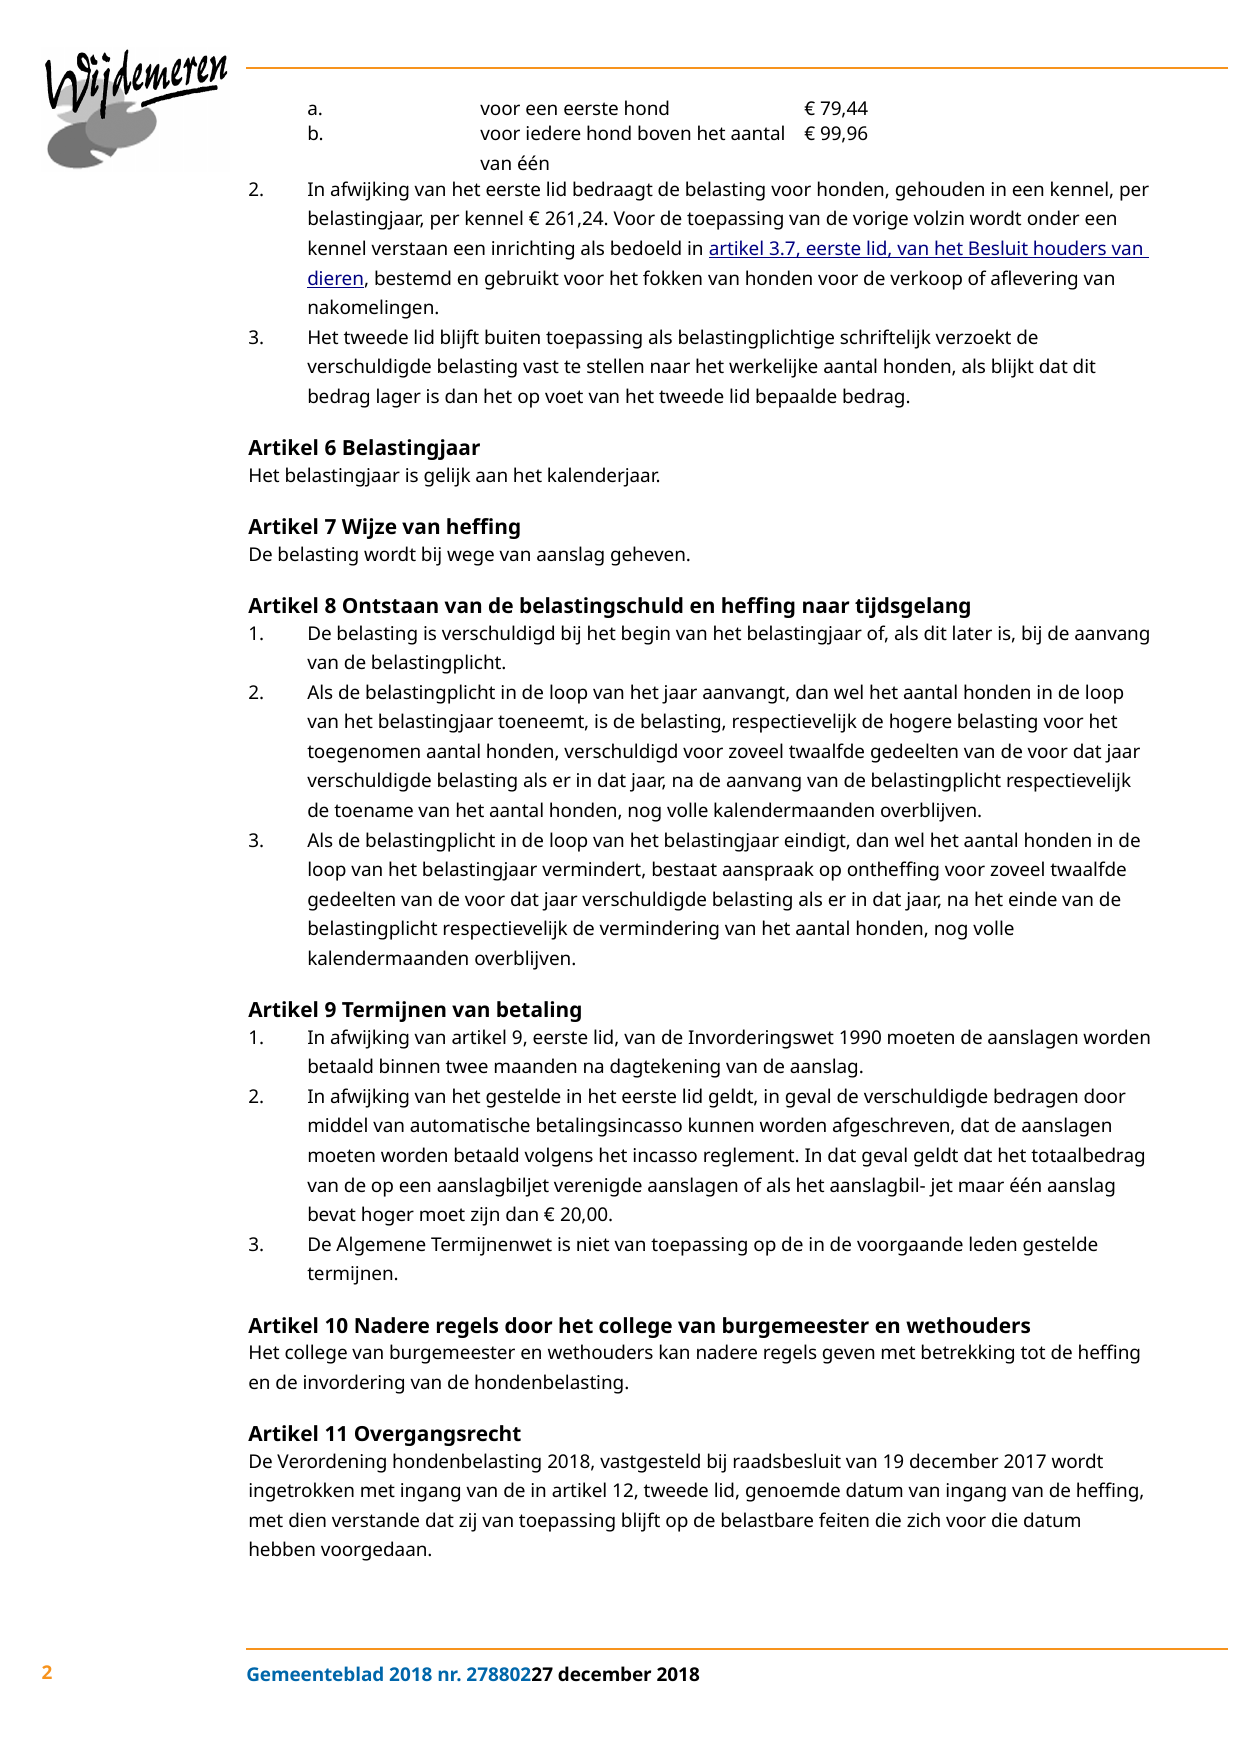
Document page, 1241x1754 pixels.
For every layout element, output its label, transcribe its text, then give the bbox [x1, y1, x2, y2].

text De belasting wordt bij wege van aanslag geheven. [248, 541, 1152, 567]
text Artikel 6 Belastingjaar [248, 433, 1152, 462]
table_cell voor iedere hond boven het aantal van één [480, 121, 804, 176]
table_header voor een eerste hond [480, 95, 804, 121]
text Het college van burgemeester en wethouders kan nadere regels geven met betrekking tot de heffing en de invordering van de hondenbelasting. [248, 1339, 1152, 1395]
text Artikel 7 Wijze van heffing [248, 512, 1152, 541]
table_cell € 99,96 [804, 121, 1211, 176]
list Als de belastingplicht in de loop van het jaar aanvangt, dan wel het aantal honden in de loop van het belastingjaar toeneemt, is de belasting, respectievelijk de hogere belasting voor het toegenomen aantal honden, verschuldigd voor zoveel twaalfde gedeelten van de voor dat jaar verschuldigde belasting als er in dat jaar, na de aanvang van de belastingplicht respectievelijk de toename van het aantal honden, nog volle kalendermaanden overblijven. [248, 679, 1152, 823]
picture [41, 47, 231, 172]
list De belasting is verschuldigd bij het begin van het belastingjaar of, als dit later is, bij de aanvang van de belastingplicht. [248, 620, 1152, 675]
list De Algemene Termijnenwet is niet van toepassing op de in de voorgaande leden gestelde termijnen. [248, 1231, 1152, 1286]
text Artikel 11 Overgangsrecht [248, 1419, 1152, 1448]
table_header a. [307, 95, 480, 121]
table_header € 79,44 [804, 95, 1211, 121]
text Artikel 9 Termijnen van betaling [248, 996, 1152, 1024]
list In afwijking van artikel 9, eerste lid, van de Invorderingswet 1990 moeten de aanslagen worden betaald binnen twee maanden na dagtekening van de aanslag. [248, 1024, 1152, 1079]
table_cell b. [307, 121, 480, 176]
text Artikel 8 Ontstaan van de belastingschuld en heffing naar tijdsgelang [248, 591, 1152, 620]
list Als de belastingplicht in de loop van het belastingjaar eindigt, dan wel het aantal honden in de loop van het belastingjaar vermindert, bestaat aanspraak op ontheffing voor zoveel twaalfde gedeelten van de voor dat jaar verschuldigde belasting als er in dat jaar, na het einde van de belastingplicht respectievelijk de vermindering van het aantal honden, nog volle kalendermaanden overblijven. [248, 827, 1152, 971]
text Het belastingjaar is gelijk aan het kalenderjaar. [248, 462, 1152, 488]
list Het tweede lid blijft buiten toepassing als belastingplichtige schriftelijk verzoekt de verschuldigde belasting vast te stellen naar het werkelijke aantal honden, als blijkt dat dit bedrag lager is dan het op voet van het tweede lid bepaalde bedrag. [248, 324, 1152, 409]
text De Verordening hondenbelasting 2018, vastgesteld bij raadsbesluit van 19 december 2017 wordt ingetrokken met ingang van de in artikel 12, tweede lid, genoemde datum van ingang van de heffing, met dien verstande dat zij van toepassing blijft op de belastbare feiten die zich voor die datum hebben voorgedaan. [248, 1448, 1152, 1562]
text Artikel 10 Nadere regels door het college van burgemeester en wethouders [248, 1311, 1152, 1339]
list In afwijking van het eerste lid bedraagt de belasting voor honden, gehouden in een kennel, per belastingjaar, per kennel € 261,24. Voor de toepassing van de vorige volzin wordt onder een kennel verstaan een inrichting als bedoeld in artikel 3.7, eerste lid, van het Besluit houders van dieren, bestemd en gebruikt voor het fokken van honden voor de verkoop of aflevering van nakomelingen. [248, 176, 1152, 320]
list In afwijking van het gestelde in het eerste lid geldt, in geval de verschuldigde bedragen door middel van automatische betalingsincasso kunnen worden afgeschreven, dat de aanslagen moeten worden betaald volgens het incasso reglement. In dat geval geldt dat het totaalbedrag van de op een aanslagbiljet verenigde aanslagen of als het aanslagbil- jet maar één aanslag bevat hoger moet zijn dan € 20,00. [248, 1083, 1152, 1227]
